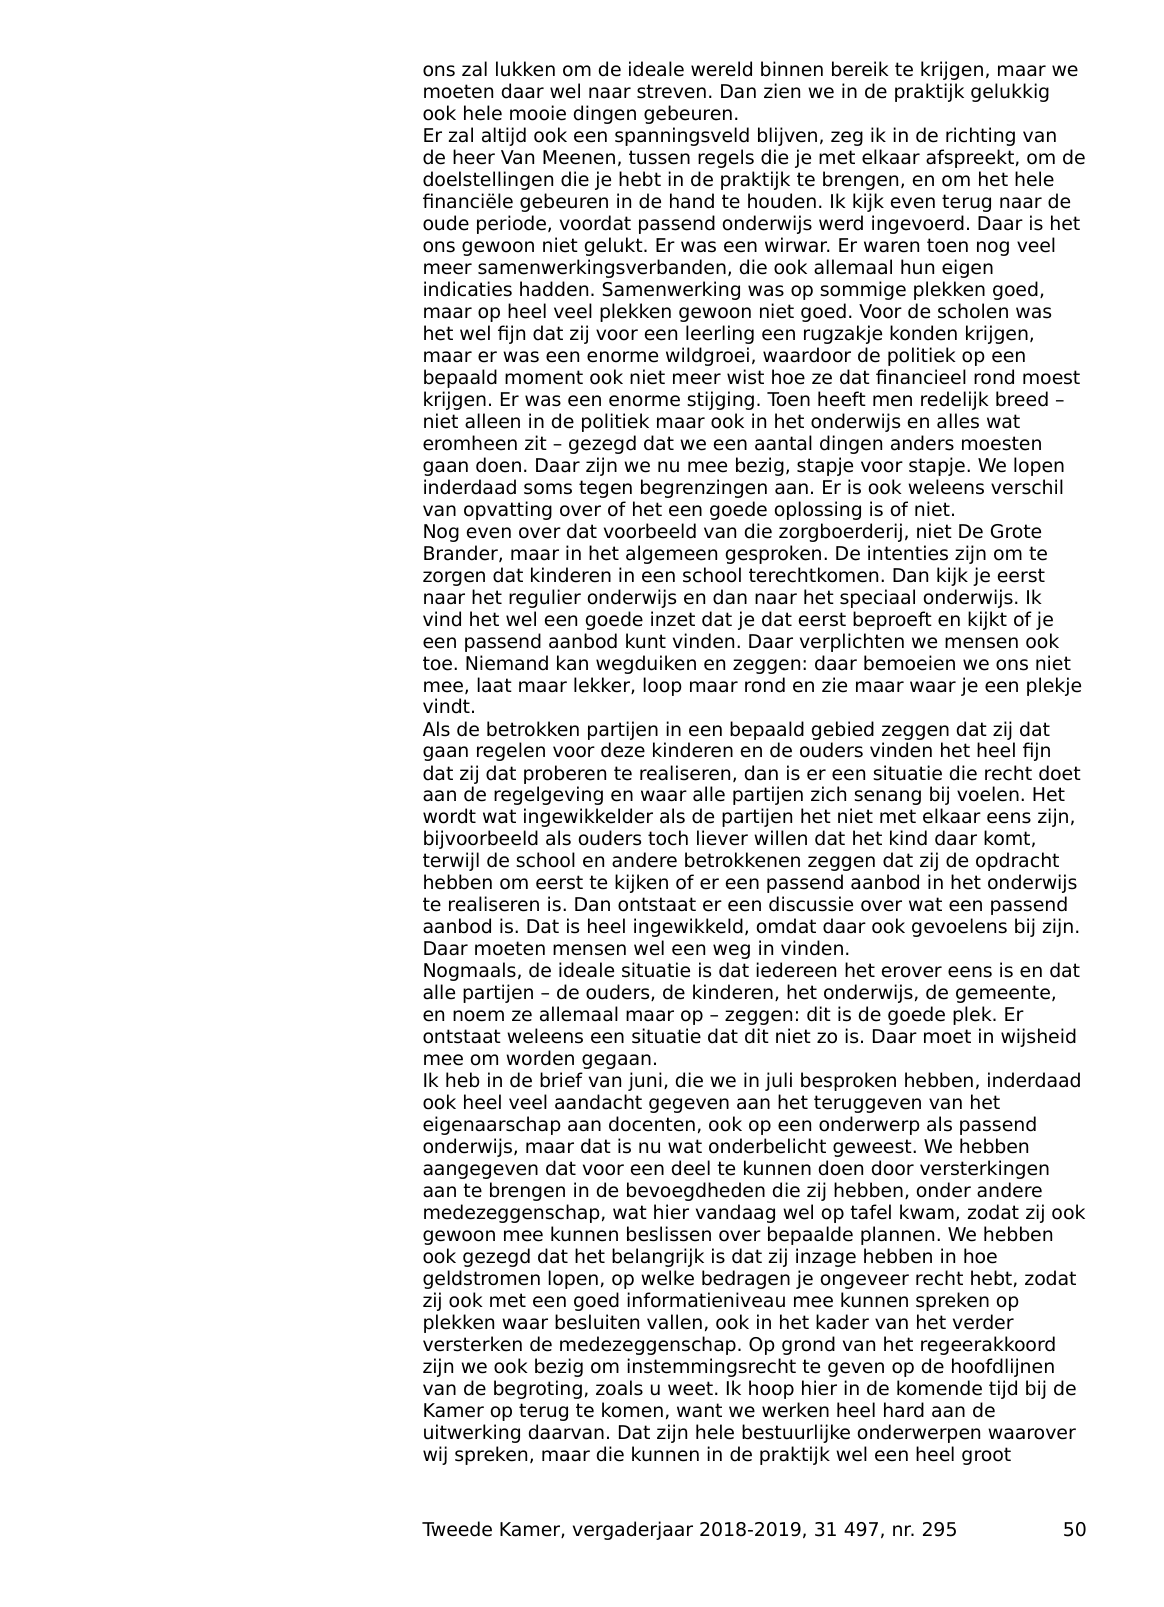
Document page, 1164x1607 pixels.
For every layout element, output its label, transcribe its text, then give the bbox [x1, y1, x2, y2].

text Er zal altijd ook een spanningsveld blijven, zeg ik in de richting van de heer Van Meenen, tussen regels die je met elkaar afspreekt, om de doelstellingen die je hebt in de praktijk te brengen, en om het hele financiële gebeuren in de hand te houden. Ik kijk even terug naar de oude periode, voordat passend onderwijs werd ingevoerd. Daar is het ons gewoon niet gelukt. Er was een wirwar. Er waren toen nog veel meer samenwerkingsverbanden, die ook allemaal hun eigen indicaties hadden. Samenwerking was op sommige plekken goed, maar op heel veel plekken gewoon niet goed. Voor de scholen was het wel fijn dat zij voor een leerling een rugzakje konden krijgen, maar er was een enorme wildgroei, waardoor de politiek op een bepaald moment ook niet meer wist hoe ze dat financieel rond moest krijgen. Er was een enorme stijging. Toen heeft men redelijk breed – niet alleen in de politiek maar ook in het onderwijs en alles wat eromheen zit – gezegd dat we een aantal dingen anders moesten gaan doen. Daar zijn we nu mee bezig, stapje voor stapje. We lopen inderdaad soms tegen begrenzingen aan. Er is ook weleens verschil van opvatting over of het een goede oplossing is of niet. [422, 125, 1087, 521]
text Ik heb in de brief van juni, die we in juli besproken hebben, inderdaad ook heel veel aandacht gegeven aan het teruggeven van het eigenaarschap aan docenten, ook op een onderwerp als passend onderwijs, maar dat is nu wat onderbelicht geweest. We hebben aangegeven dat voor een deel te kunnen doen door versterkingen aan te brengen in de bevoegdheden die zij hebben, onder andere medezeggenschap, wat hier vandaag wel op tafel kwam, zodat zij ook gewoon mee kunnen beslissen over bepaalde plannen. We hebben ook gezegd dat het belangrijk is dat zij inzage hebben in hoe geldstromen lopen, op welke bedragen je ongeveer recht hebt, zodat zij ook met een goed informatieniveau mee kunnen spreken op plekken waar besluiten vallen, ook in het kader van het verder versterken de medezeggenschap. Op grond van het regeerakkoord zijn we ook bezig om instemmingsrecht te geven op de hoofdlijnen van de begroting, zoals u weet. Ik hoop hier in de komende tijd bij de Kamer op terug te komen, want we werken heel hard aan de uitwerking daarvan. Dat zijn hele bestuurlijke onderwerpen waarover wij spreken, maar die kunnen in de praktijk wel een heel groot [422, 1070, 1087, 1466]
text Nog even over dat voorbeeld van die zorgboerderij, niet De Grote Brander, maar in het algemeen gesproken. De intenties zijn om te zorgen dat kinderen in een school terechtkomen. Dan kijk je eerst naar het regulier onderwijs en dan naar het speciaal onderwijs. Ik vind het wel een goede inzet dat je dat eerst beproeft en kijkt of je een passend aanbod kunt vinden. Daar verplichten we mensen ook toe. Niemand kan wegduiken en zeggen: daar bemoeien we ons niet mee, laat maar lekker, loop maar rond en zie maar waar je een plekje vindt. [422, 521, 1087, 718]
text Nogmaals, de ideale situatie is dat iedereen het erover eens is en dat alle partijen – de ouders, de kinderen, het onderwijs, de gemeente, en noem ze allemaal maar op – zeggen: dit is de goede plek. Er ontstaat weleens een situatie dat dit niet zo is. Daar moet in wijsheid mee om worden gegaan. [422, 960, 1087, 1070]
text Als de betrokken partijen in een bepaald gebied zeggen dat zij dat gaan regelen voor deze kinderen en de ouders vinden het heel fijn dat zij dat proberen te realiseren, dan is er een situatie die recht doet aan de regelgeving en waar alle partijen zich senang bij voelen. Het wordt wat ingewikkelder als de partijen het niet met elkaar eens zijn, bijvoorbeeld als ouders toch liever willen dat het kind daar komt, terwijl de school en andere betrokkenen zeggen dat zij de opdracht hebben om eerst te kijken of er een passend aanbod in het onderwijs te realiseren is. Dan ontstaat er een discussie over wat een passend aanbod is. Dat is heel ingewikkeld, omdat daar ook gevoelens bij zijn. Daar moeten mensen wel een weg in vinden. [422, 718, 1087, 960]
text ons zal lukken om de ideale wereld binnen bereik te krijgen, maar we moeten daar wel naar streven. Dan zien we in de praktijk gelukkig ook hele mooie dingen gebeuren. [422, 59, 1087, 125]
